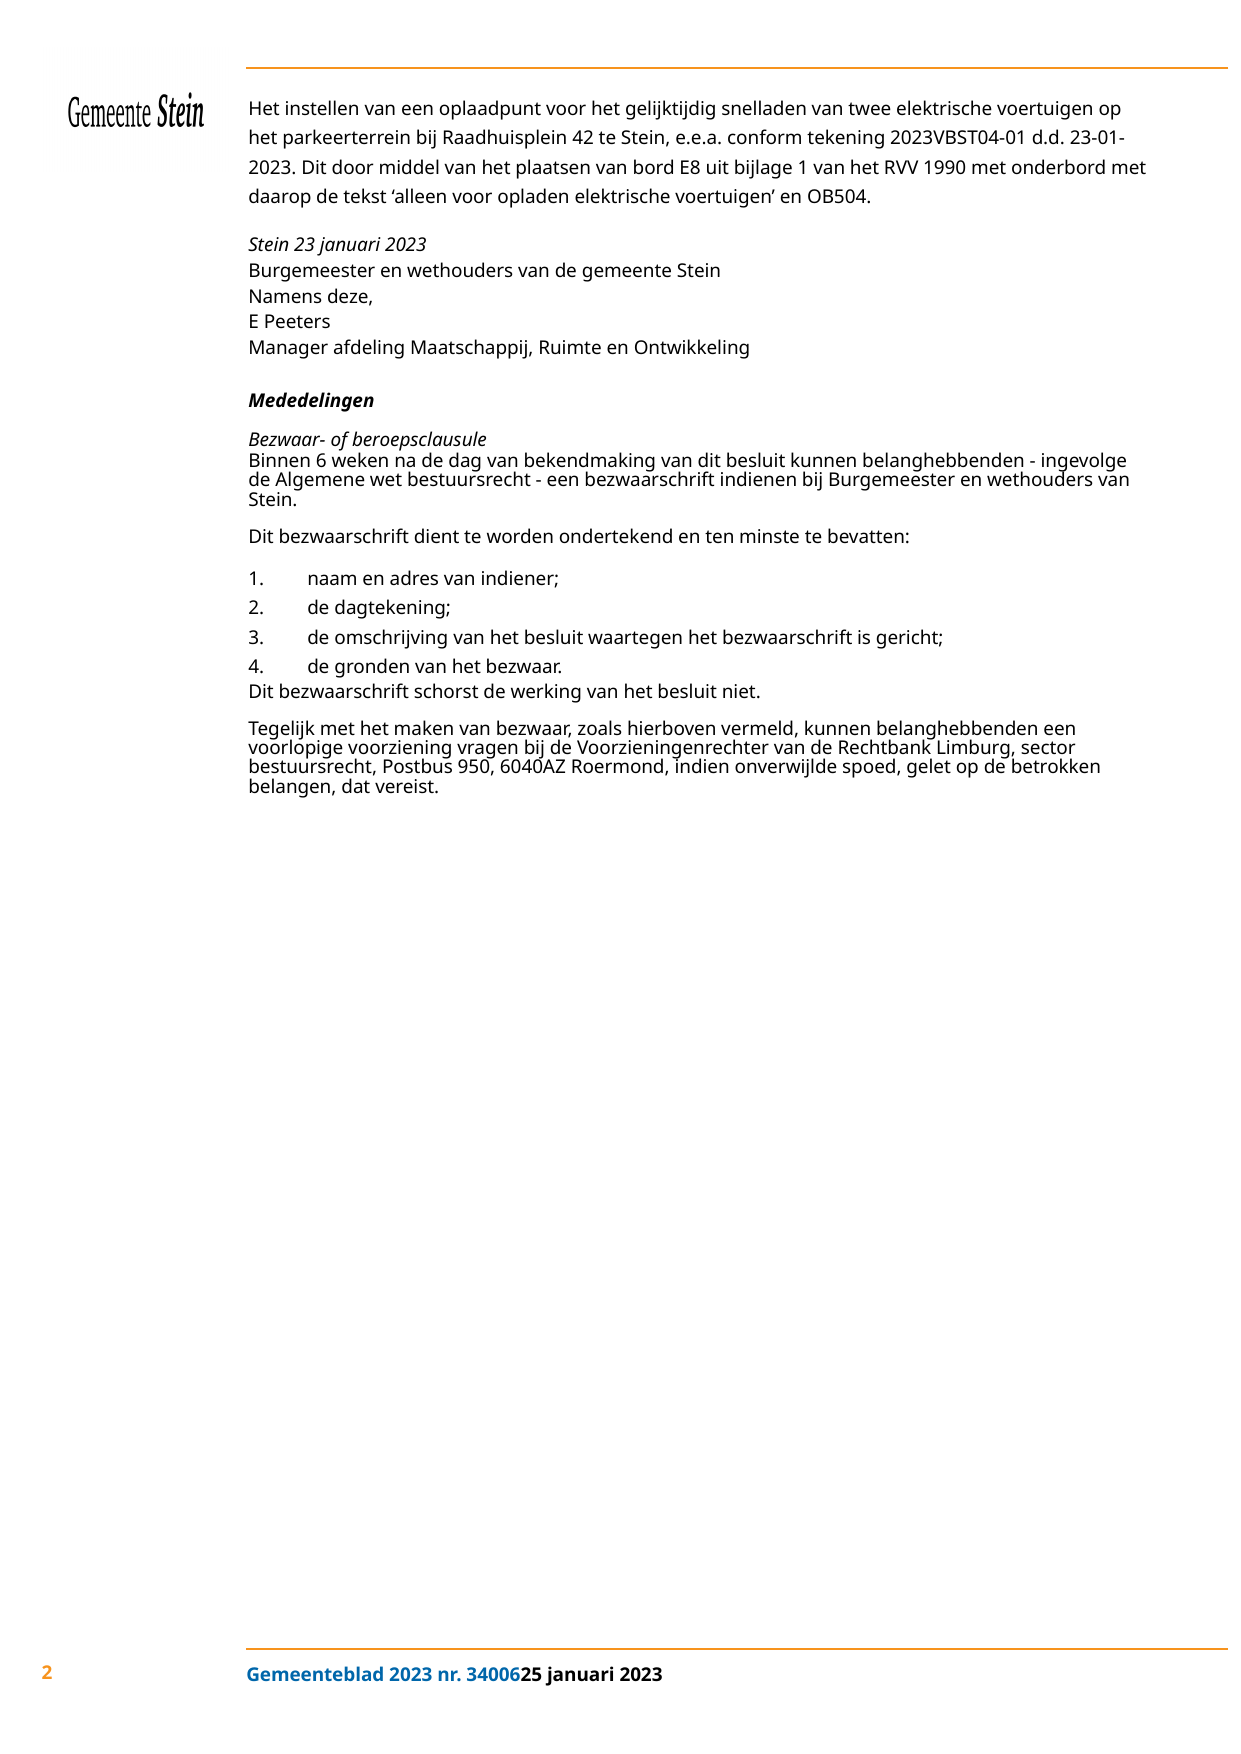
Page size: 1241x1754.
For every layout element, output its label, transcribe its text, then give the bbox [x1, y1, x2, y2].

text Dit bezwaarschrift schorst de werking van het besluit niet. [248, 683, 1152, 702]
picture [41, 47, 231, 172]
text Tegelijk met het maken van bezwaar, zoals hierboven vermeld, kunnen belanghebbenden een voorlopige voorziening vragen bij de Voorzieningenrechter van de Rechtbank Limburg, sector bestuursrecht, Postbus 950, 6040AZ Roermond, indien onverwijlde spoed, gelet op de betrokken belangen, dat vereist. [248, 720, 1152, 797]
text E Peeters [248, 308, 1152, 334]
text Binnen 6 weken na de dag van bekendmaking van dit besluit kunnen belanghebbenden - ingevolge de Algemene wet bestuursrecht - een bezwaarschrift indienen bij Burgemeester en wethouders van Stein. [248, 452, 1152, 510]
text Stein 23 januari 2023 [248, 231, 1152, 257]
text Dit bezwaarschrift dient te worden ondertekend en ten minste te bevatten: [248, 528, 1152, 547]
list naam en adres van indiener; [248, 565, 1152, 590]
list de dagtekening; [248, 594, 1152, 620]
text Het instellen van een oplaadpunt voor het gelijktijdig snelladen van twee elektrische voertuigen op het parkeerterrein bij Raadhuisplein 42 te Stein, e.e.a. conform tekening 2023VBST04-01 d.d. 23-01-2023. Dit door middel van het plaatsen van bord E8 uit bijlage 1 van het RVV 1990 met onderbord met daarop de tekst ‘alleen voor opladen elektrische voertuigen’ en OB504. [248, 95, 1152, 209]
list de gronden van het bezwaar. [248, 653, 1152, 679]
text Namens deze, [248, 283, 1152, 308]
text Manager afdeling Maatschappij, Ruimte en Ontwikkeling [248, 334, 1152, 360]
text Burgemeester en wethouders van de gemeente Stein [248, 257, 1152, 283]
list de omschrijving van het besluit waartegen het bezwaarschrift is gericht; [248, 624, 1152, 649]
text Bezwaar- of beroepsclausule [248, 426, 1152, 452]
text Mededelingen [248, 387, 1152, 413]
